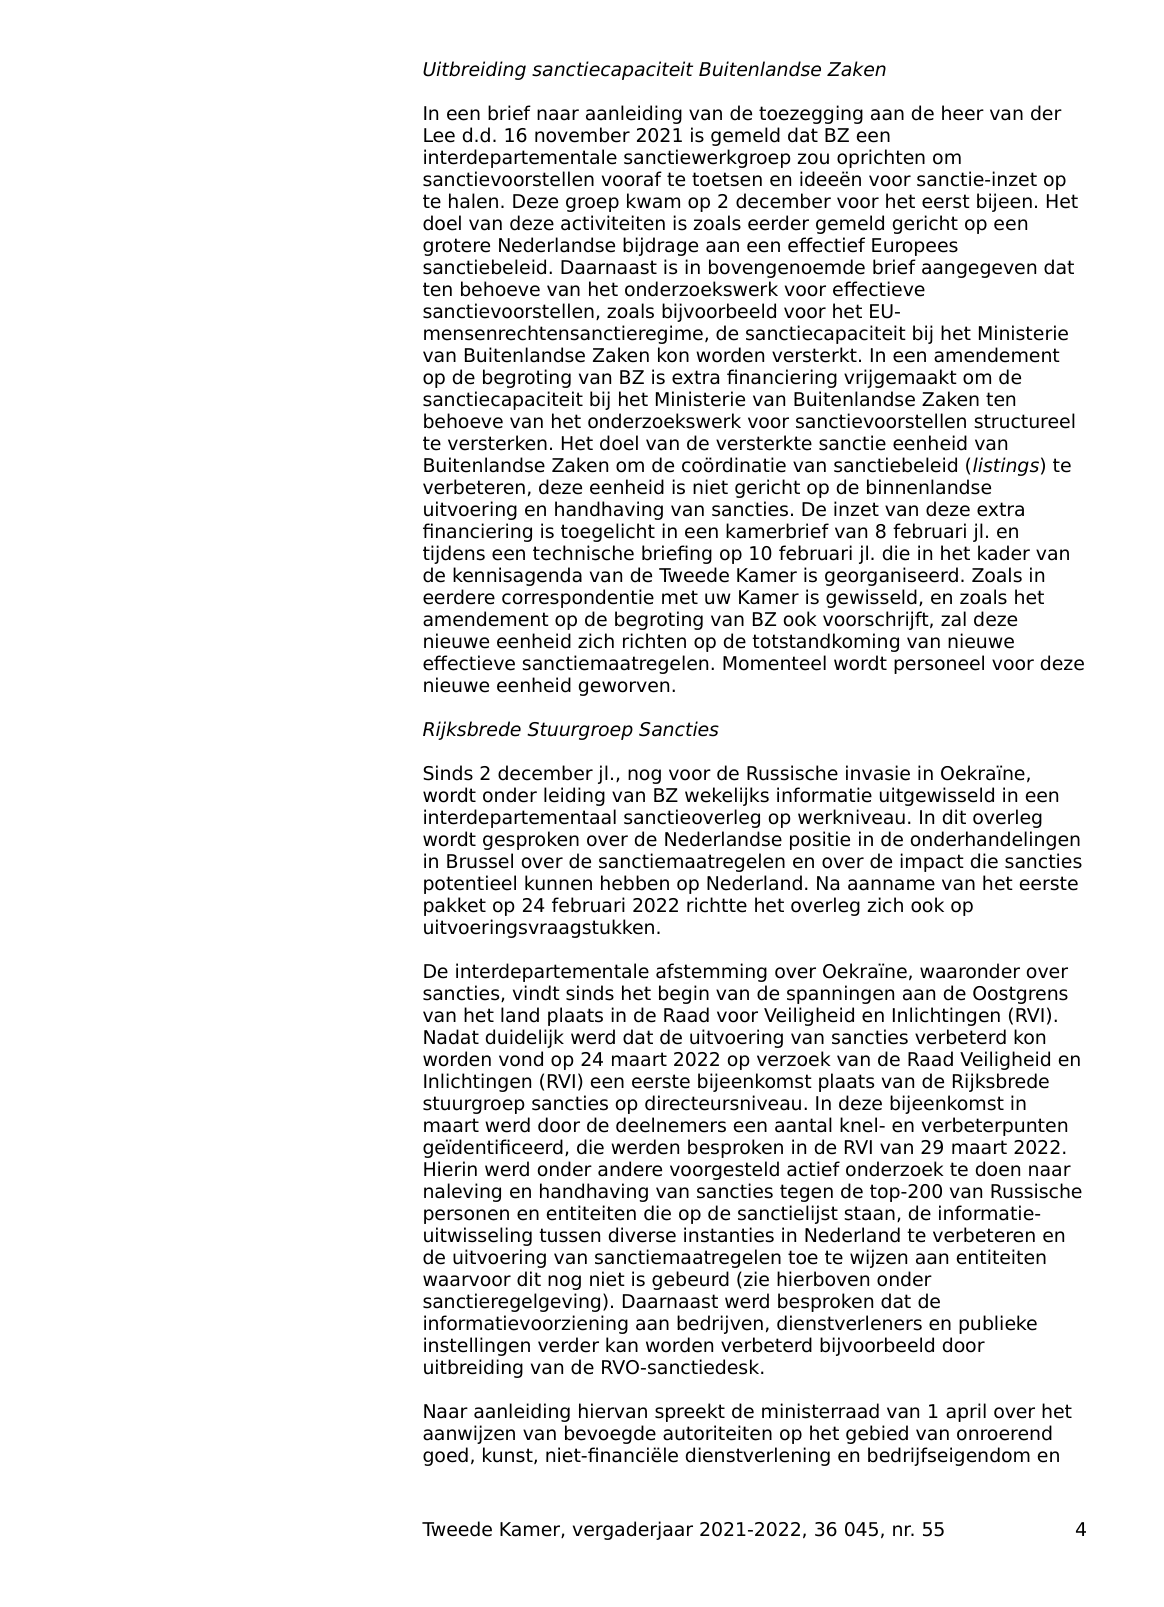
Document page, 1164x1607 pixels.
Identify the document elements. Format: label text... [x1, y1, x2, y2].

text Sinds 2 december jl., nog voor de Russische invasie in Oekraïne, wordt onder leiding van BZ wekelijks informatie uitgewisseld in een interdepartementaal sanctieoverleg op werkniveau. In dit overleg wordt gesproken over de Nederlandse positie in de onderhandelingen in Brussel over de sanctiemaatregelen en over de impact die sancties potentieel kunnen hebben op Nederland. Na aanname van het eerste pakket op 24 februari 2022 richtte het overleg zich ook op uitvoeringsvraagstukken. [422, 763, 1087, 939]
text In een brief naar aanleiding van de toezegging aan de heer van der Lee d.d. 16 november 2021 is gemeld dat BZ een interdepartementale sanctiewerkgroep zou oprichten om sanctievoorstellen vooraf te toetsen en ideeën voor sanctie-inzet op te halen. Deze groep kwam op 2 december voor het eerst bijeen. Het doel van deze activiteiten is zoals eerder gemeld gericht op een grotere Nederlandse bijdrage aan een effectief Europees sanctiebeleid. Daarnaast is in bovengenoemde brief aangegeven dat ten behoeve van het onderzoekswerk voor effectieve sanctievoorstellen, zoals bijvoorbeeld voor het EU-mensenrechtensanctieregime, de sanctiecapaciteit bij het Ministerie van Buitenlandse Zaken kon worden versterkt. In een amendement op de begroting van BZ is extra financiering vrijgemaakt om de sanctiecapaciteit bij het Ministerie van Buitenlandse Zaken ten behoeve van het onderzoekswerk voor sanctievoorstellen structureel te versterken. Het doel van de versterkte sanctie eenheid van Buitenlandse Zaken om de coördinatie van sanctiebeleid (listings) te verbeteren, deze eenheid is niet gericht op de binnenlandse uitvoering en handhaving van sancties. De inzet van deze extra financiering is toegelicht in een kamerbrief van 8 februari jl. en tijdens een technische briefing op 10 februari jl. die in het kader van de kennisagenda van de Tweede Kamer is georganiseerd. Zoals in eerdere correspondentie met uw Kamer is gewisseld, en zoals het amendement op de begroting van BZ ook voorschrijft, zal deze nieuwe eenheid zich richten op de totstandkoming van nieuwe effectieve sanctiemaatregelen. Momenteel wordt personeel voor deze nieuwe eenheid geworven. [422, 103, 1087, 697]
text Naar aanleiding hiervan spreekt de ministerraad van 1 april over het aanwijzen van bevoegde autoriteiten op het gebied van onroerend goed, kunst, niet-financiële dienstverlening en bedrijfseigendom en [422, 1401, 1087, 1467]
subtitle Rijksbrede Stuurgroep Sancties [422, 719, 1087, 741]
text De interdepartementale afstemming over Oekraïne, waaronder over sancties, vindt sinds het begin van de spanningen aan de Oostgrens van het land plaats in de Raad voor Veiligheid en Inlichtingen (RVI). Nadat duidelijk werd dat de uitvoering van sancties verbeterd kon worden vond op 24 maart 2022 op verzoek van de Raad Veiligheid en Inlichtingen (RVI) een eerste bijeenkomst plaats van de Rijksbrede stuurgroep sancties op directeursniveau. In deze bijeenkomst in maart werd door de deelnemers een aantal knel- en verbeterpunten geïdentificeerd, die werden besproken in de RVI van 29 maart 2022. Hierin werd onder andere voorgesteld actief onderzoek te doen naar naleving en handhaving van sancties tegen de top-200 van Russische personen en entiteiten die op de sanctielijst staan, de informatie-uitwisseling tussen diverse instanties in Nederland te verbeteren en de uitvoering van sanctiemaatregelen toe te wijzen aan entiteiten waarvoor dit nog niet is gebeurd (zie hierboven onder sanctieregelgeving). Daarnaast werd besproken dat de informatievoorziening aan bedrijven, dienstverleners en publieke instellingen verder kan worden verbeterd bijvoorbeeld door uitbreiding van de RVO-sanctiedesk. [422, 961, 1087, 1379]
subtitle Uitbreiding sanctiecapaciteit Buitenlandse Zaken [422, 59, 1087, 81]
